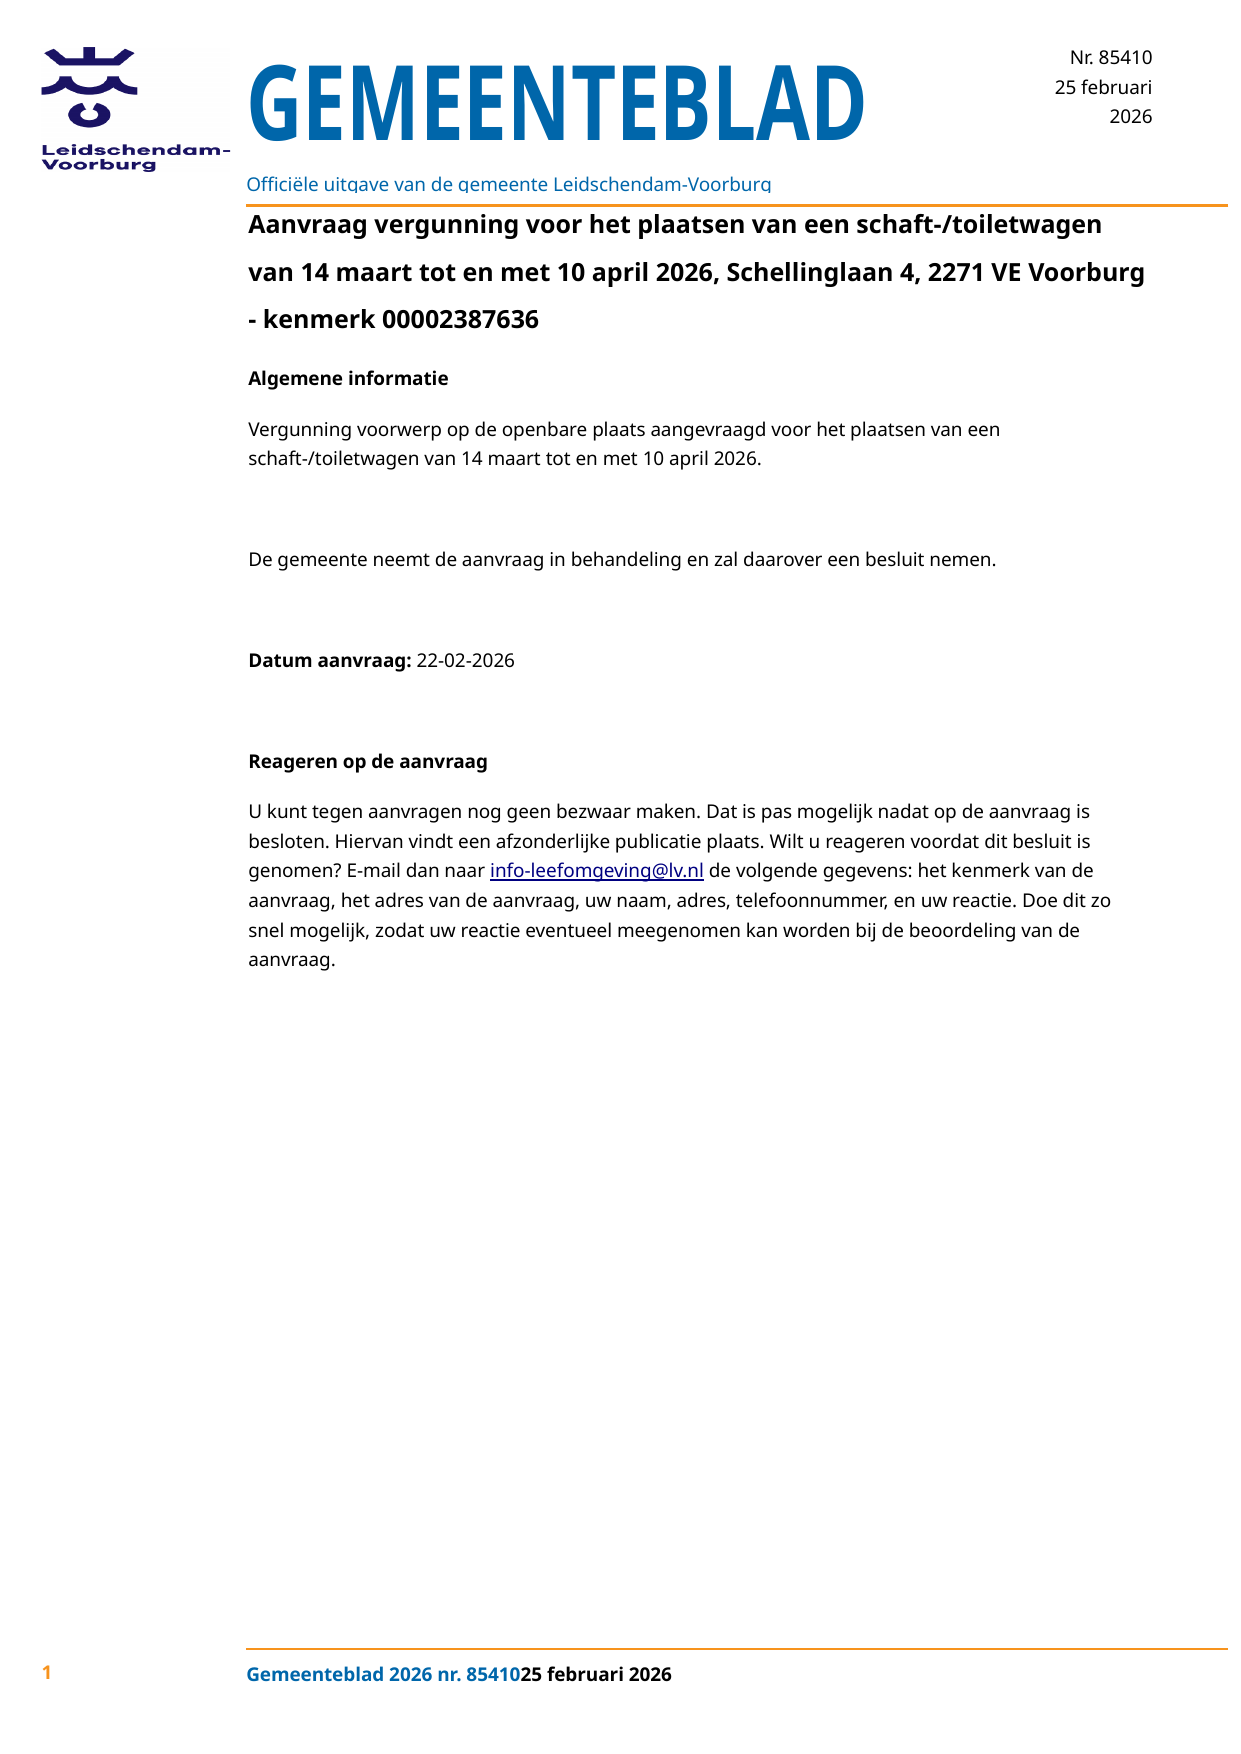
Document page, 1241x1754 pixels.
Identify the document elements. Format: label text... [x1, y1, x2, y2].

text De gemeente neemt de aanvraag in behandeling en zal daarover een besluit nemen. [248, 546, 1152, 572]
text Algemene informatie [248, 366, 1152, 391]
text Vergunning voorwerp op de openbare plaats aangevraagd voor het plaatsen van een schaft-/toiletwagen van 14 maart tot en met 10 april 2026. [248, 416, 1152, 471]
text Reageren op de aanvraag [248, 748, 1152, 774]
text Datum aanvraag: 22-02-2026 [248, 647, 1152, 673]
text U kunt tegen aanvragen nog geen bezwaar maken. Dat is pas mogelijk nadat op de aanvraag is besloten. Hiervan vindt een afzonderlijke publicatie plaats. Wilt u reageren voordat dit besluit is genomen? E-mail dan naar info-leefomgeving@lv.nl de volgende gegevens: het kenmerk van de aanvraag, het adres van de aanvraag, uw naam, adres, telefoonnummer, en uw reactie. Doe dit zo snel mogelijk, zodat uw reactie eventueel meegenomen kan worden bij de beoordeling van de aanvraag. [248, 798, 1152, 972]
picture [41, 47, 231, 172]
text Aanvraag vergunning voor het plaatsen van een schaft-/toiletwagen van 14 maart tot en met 10 april 2026, Schellinglaan 4, 2271 VE Voorburg - kenmerk 00002387636 [248, 207, 1152, 336]
